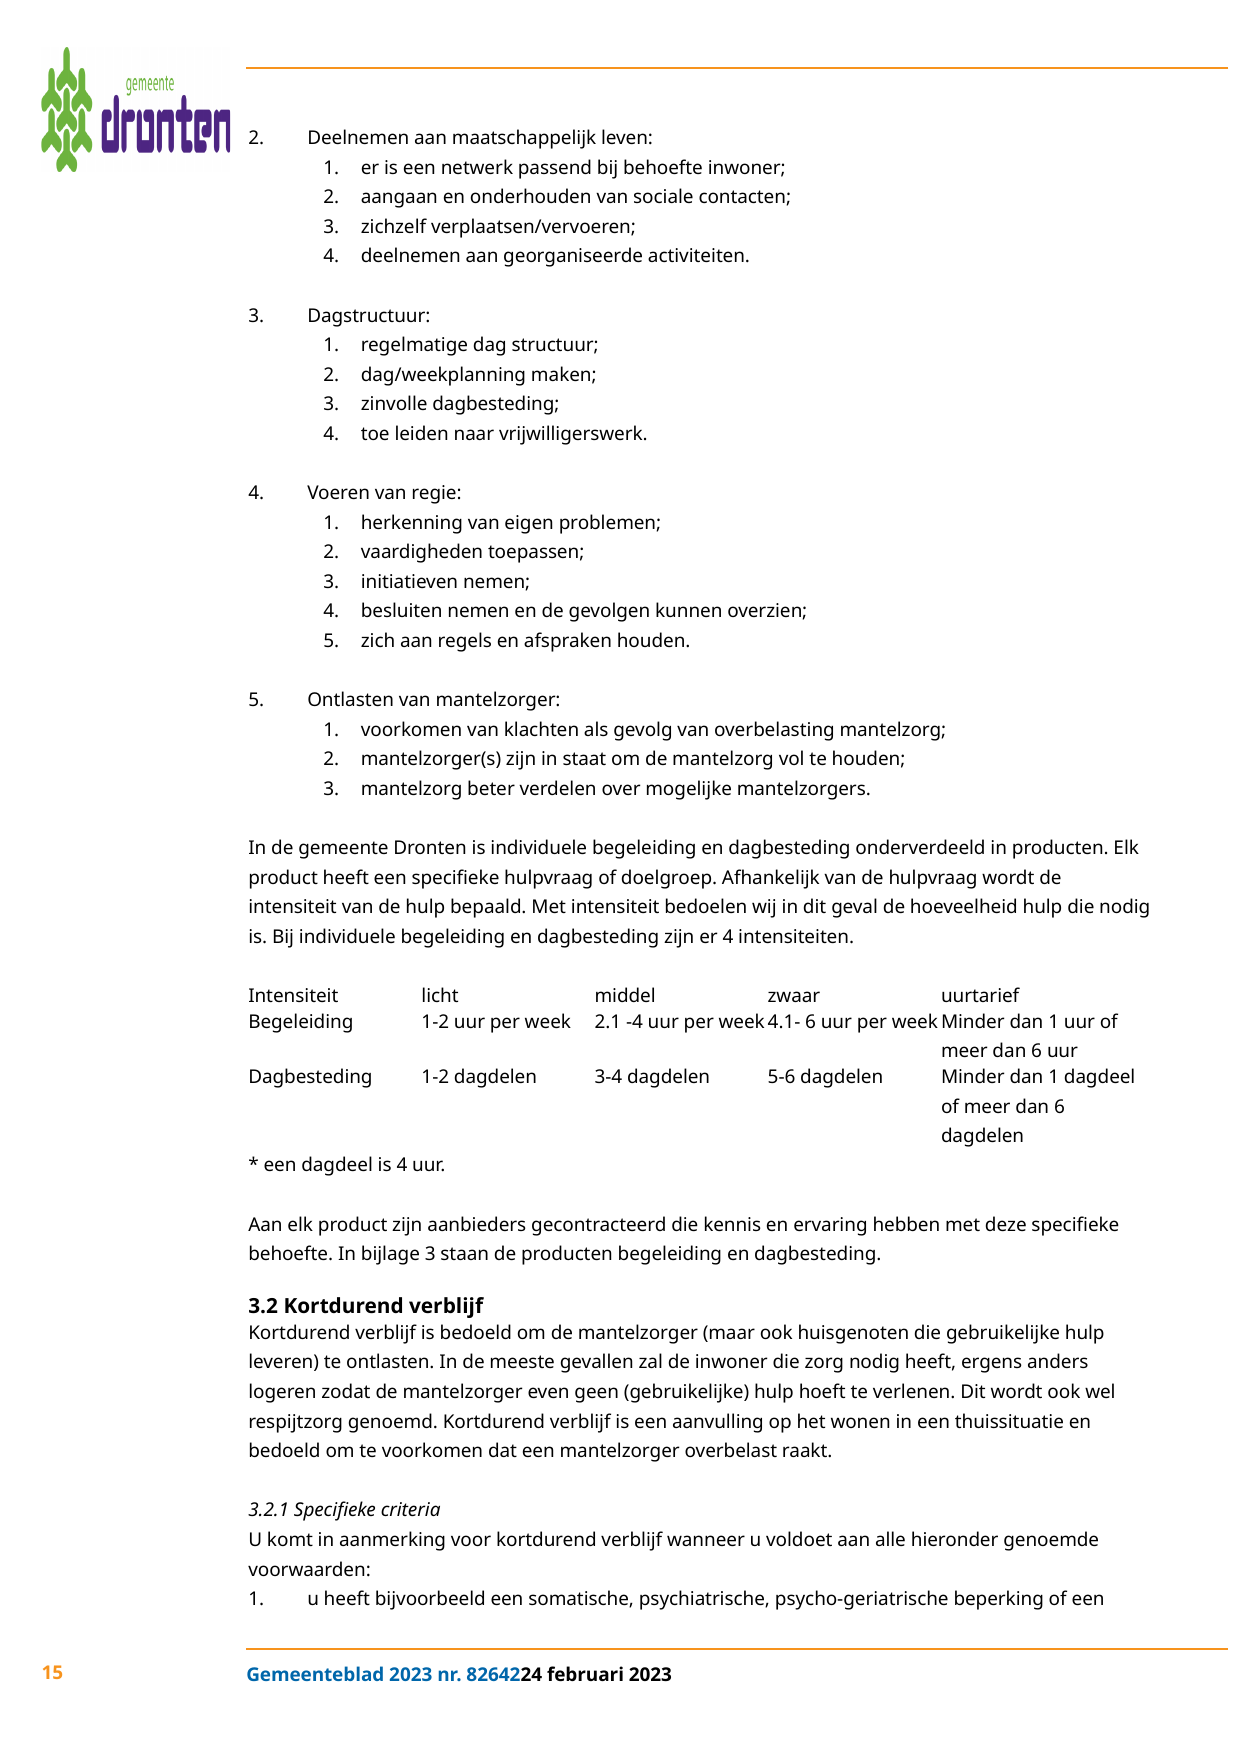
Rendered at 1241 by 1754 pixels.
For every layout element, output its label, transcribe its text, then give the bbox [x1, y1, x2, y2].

text * een dagdeel is 4 uur. [248, 1152, 1152, 1177]
list vaardigheden toepassen; [323, 538, 1152, 564]
list toe leiden naar vrijwilligerswerk. [323, 420, 1152, 446]
table_cell Minder dan 1 dagdeel of meer dan 6 dagdelen [941, 1064, 1152, 1148]
list regelmatige dag structuur; [323, 331, 1152, 357]
list Ontlasten van mantelzorger: [248, 686, 1152, 712]
list zich aan regels en afspraken houden. [323, 627, 1152, 653]
list mantelzorg beter verdelen over mogelijke mantelzorgers. [323, 775, 1152, 801]
list initiatieven nemen; [323, 568, 1152, 594]
text Aan elk product zijn aanbieders gecontracteerd die kennis en ervaring hebben met deze specifieke behoefte. In bijlage 3 staan de producten begeleiding en dagbesteding. [248, 1211, 1152, 1266]
table_header middel [594, 983, 767, 1008]
table_cell Dagbesteding [248, 1064, 421, 1148]
list mantelzorger(s) zijn in staat om de mantelzorg vol te houden; [323, 746, 1152, 771]
text Kortdurend verblijf is bedoeld om de mantelzorger (maar ook huisgenoten die gebruikelijke hulp leveren) te ontlasten. In de meeste gevallen zal de inwoner die zorg nodig heeft, ergens anders logeren zodat de mantelzorger even geen (gebruikelijke) hulp hoeft te verlenen. Dit wordt ook wel respijtzorg genoemd. Kortdurend verblijf is een aanvulling op het wonen in een thuissituatie en bedoeld om te voorkomen dat een mantelzorger overbelast raakt. [248, 1319, 1152, 1463]
list besluiten nemen en de gevolgen kunnen overzien; [323, 598, 1152, 623]
text In de gemeente Dronten is individuele begeleiding en dagbesteding onderverdeeld in producten. Elk product heeft een specifieke hulpvraag of doelgroep. Afhankelijk van de hulpvraag wordt de intensiteit van de hulp bepaald. Met intensiteit bedoelen wij in dit geval de hoeveelheid hulp die nodig is. Bij individuele begeleiding en dagbesteding zijn er 4 intensiteiten. [248, 834, 1152, 949]
list Deelnemen aan maatschappelijk leven: [248, 124, 1152, 150]
list zichzelf verplaatsen/vervoeren; [323, 213, 1152, 239]
list dag/weekplanning maken; [323, 361, 1152, 387]
table_header zwaar [768, 983, 941, 1008]
list aangaan en onderhouden van sociale contacten; [323, 183, 1152, 209]
picture [41, 47, 231, 172]
table_cell Begeleiding [248, 1008, 421, 1063]
table_cell Minder dan 1 uur of meer dan 6 uur [941, 1008, 1152, 1063]
table_cell 1-2 uur per week [421, 1008, 594, 1063]
table_cell 5-6 dagdelen [768, 1064, 941, 1148]
table_cell 3-4 dagdelen [594, 1064, 767, 1148]
table_header uurtarief [941, 983, 1152, 1008]
text 3.2.1 Specifieke criteria [248, 1497, 1152, 1522]
text U komt in aanmerking voor kortdurend verblijf wanneer u voldoet aan alle hieronder genoemde voorwaarden: [248, 1526, 1152, 1582]
list zinvolle dagbesteding; [323, 391, 1152, 416]
table_header licht [421, 983, 594, 1008]
list Voeren van regie: [248, 479, 1152, 505]
text 3.2 Kortdurend verblijf [248, 1291, 1152, 1319]
list u heeft bijvoorbeeld een somatische, psychiatrische, psycho-geriatrische beperking of een [248, 1585, 1152, 1611]
list voorkomen van klachten als gevolg van overbelasting mantelzorg; [323, 716, 1152, 742]
list herkenning van eigen problemen; [323, 509, 1152, 535]
table_cell 1-2 dagdelen [421, 1064, 594, 1148]
table_header Intensiteit [248, 983, 421, 1008]
list deelnemen aan georganiseerde activiteiten. [323, 243, 1152, 268]
table_cell 2.1 -4 uur per week [594, 1008, 767, 1063]
table_cell 4.1- 6 uur per week [768, 1008, 941, 1063]
list er is een netwerk passend bij behoefte inwoner; [323, 154, 1152, 180]
list Dagstructuur: [248, 302, 1152, 328]
